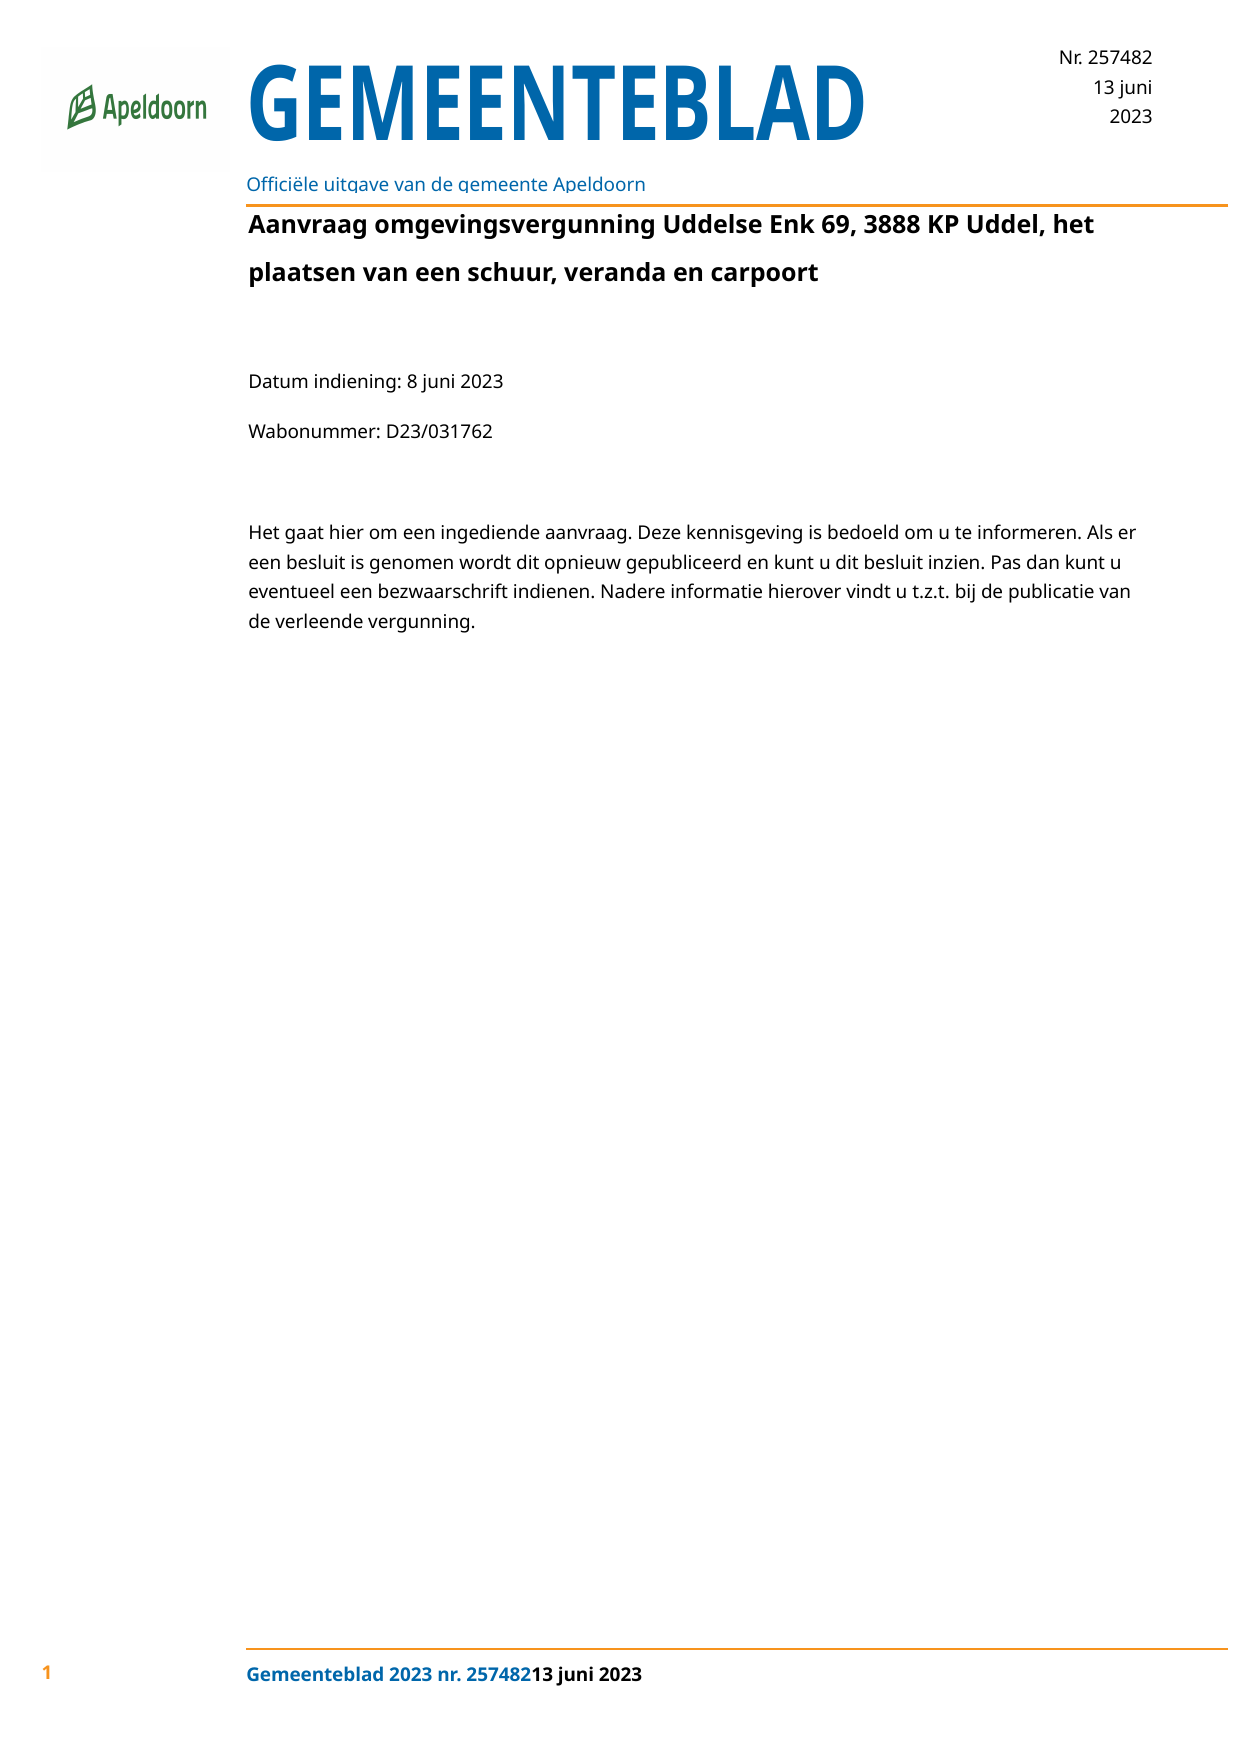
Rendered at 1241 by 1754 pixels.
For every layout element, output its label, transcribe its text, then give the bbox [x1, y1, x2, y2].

text Wabonummer: D23/031762 [248, 419, 1152, 444]
text Aanvraag omgevingsvergunning Uddelse Enk 69, 3888 KP Uddel, het plaatsen van een schuur, veranda en carpoort [248, 207, 1152, 288]
text Datum indiening: 8 juni 2023 [248, 368, 1152, 394]
picture [41, 47, 231, 172]
text Het gaat hier om een ingediende aanvraag. Deze kennisgeving is bedoeld om u te informeren. Als er een besluit is genomen wordt dit opnieuw gepubliceerd en kunt u dit besluit inzien. Pas dan kunt u eventueel een bezwaarschrift indienen. Nadere informatie hierover vindt u t.z.t. bij de publicatie van de verleende vergunning. [248, 519, 1152, 634]
